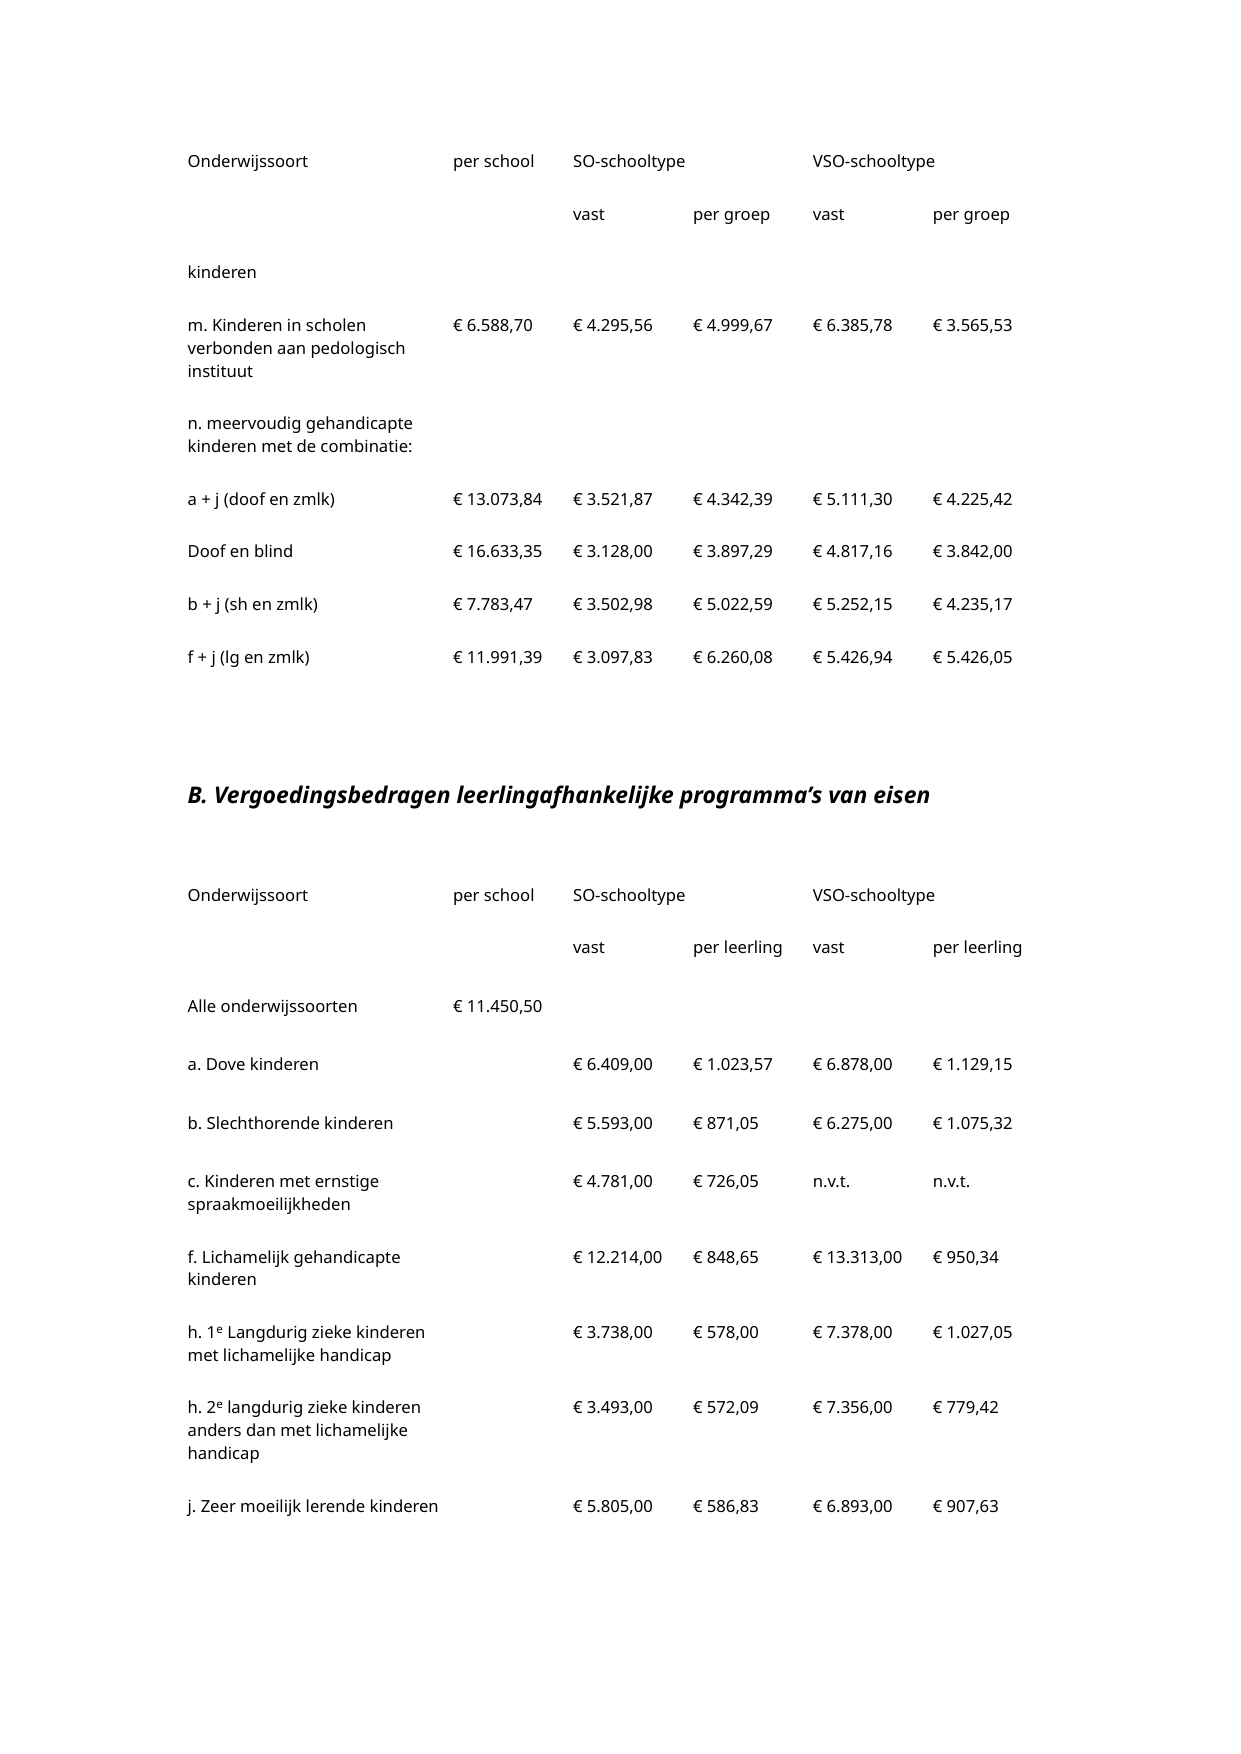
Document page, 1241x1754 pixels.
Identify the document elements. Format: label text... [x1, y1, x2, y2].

table_cell [813, 412, 933, 487]
table_cell € 5.252,15 [813, 593, 933, 646]
table_cell [573, 412, 693, 487]
table_cell € 5.805,00 [573, 1494, 693, 1553]
table_cell per leerling [933, 936, 1053, 994]
table_header Onderwijssoort [188, 883, 453, 936]
table_cell [453, 1494, 573, 1553]
table_cell € 5.593,00 [573, 1111, 693, 1170]
table_cell € 4.817,16 [813, 540, 933, 593]
table_cell [453, 203, 573, 261]
table_cell € 5.426,05 [933, 646, 1053, 698]
table_cell € 907,63 [933, 1494, 1053, 1553]
table_cell € 3.897,29 [693, 540, 813, 593]
subtitle B. Vergoedingsbedragen leerlingafhankelijke programma’s van eisen [187, 779, 1053, 810]
table_cell [453, 1053, 573, 1111]
table_cell per groep [933, 203, 1053, 261]
table_cell € 779,42 [933, 1396, 1053, 1494]
table_cell [573, 995, 693, 1053]
table_cell vast [573, 203, 693, 261]
table_cell € 3.738,00 [573, 1321, 693, 1396]
table_cell € 1.027,05 [933, 1321, 1053, 1396]
table_cell € 3.842,00 [933, 540, 1053, 593]
table_cell € 13.313,00 [813, 1245, 933, 1321]
table_cell [453, 412, 573, 487]
table_cell € 6.409,00 [573, 1053, 693, 1111]
table_cell [933, 412, 1053, 487]
table_cell € 6.878,00 [813, 1053, 933, 1111]
table_cell [693, 261, 813, 314]
table_cell € 16.633,35 [453, 540, 573, 593]
table_header VSO-schooltype [813, 150, 1053, 203]
table_cell kinderen [188, 261, 453, 314]
table_cell € 871,05 [693, 1111, 813, 1170]
table_cell € 5.426,94 [813, 646, 933, 698]
table_cell € 4.342,39 [693, 488, 813, 540]
table_cell [453, 1170, 573, 1245]
table_cell € 5.111,30 [813, 488, 933, 540]
table_header per school [453, 150, 573, 203]
table_cell € 7.378,00 [813, 1321, 933, 1396]
table_cell [453, 1111, 573, 1170]
table_cell [933, 261, 1053, 314]
table_cell n.v.t. [813, 1170, 933, 1245]
table_cell € 1.023,57 [693, 1053, 813, 1111]
table_cell f + j (lg en zmlk) [188, 646, 453, 698]
table_cell b + j (sh en zmlk) [188, 593, 453, 646]
table_cell per groep [693, 203, 813, 261]
table_cell [933, 995, 1053, 1053]
table_cell per leerling [693, 936, 813, 994]
table_cell m. Kinderen in scholen verbonden aan pedologisch instituut [188, 314, 453, 412]
table_cell € 4.781,00 [573, 1170, 693, 1245]
table_cell [813, 261, 933, 314]
table_cell [188, 203, 453, 261]
table_cell € 13.073,84 [453, 488, 573, 540]
table_cell € 7.356,00 [813, 1396, 933, 1494]
table_cell € 11.991,39 [453, 646, 573, 698]
table_cell € 3.565,53 [933, 314, 1053, 412]
table_cell h. 2e langdurig zieke kinderen anders dan met lichamelijke handicap [188, 1396, 453, 1494]
table_cell € 3.521,87 [573, 488, 693, 540]
table_cell € 1.075,32 [933, 1111, 1053, 1170]
table_cell Alle onderwijssoorten [188, 995, 453, 1053]
table_cell € 4.225,42 [933, 488, 1053, 540]
table_header Onderwijssoort [188, 150, 453, 203]
table_cell € 12.214,00 [573, 1245, 693, 1321]
table_cell € 6.275,00 [813, 1111, 933, 1170]
table_cell € 6.260,08 [693, 646, 813, 698]
table_cell € 6.893,00 [813, 1494, 933, 1553]
table_cell € 7.783,47 [453, 593, 573, 646]
table_cell j. Zeer moeilijk lerende kinderen [188, 1494, 453, 1553]
table_cell f. Lichamelijk gehandicapte kinderen [188, 1245, 453, 1321]
table_cell vast [813, 936, 933, 994]
table_cell n. meervoudig gehandicapte kinderen met de combinatie: [188, 412, 453, 487]
table_cell € 950,34 [933, 1245, 1053, 1321]
table_cell € 3.502,98 [573, 593, 693, 646]
table_cell € 4.295,56 [573, 314, 693, 412]
table_cell [453, 936, 573, 994]
table_cell [453, 1396, 573, 1494]
table_cell € 1.129,15 [933, 1053, 1053, 1111]
table_cell [813, 995, 933, 1053]
table_cell € 726,05 [693, 1170, 813, 1245]
table_cell [188, 936, 453, 994]
table_cell Doof en blind [188, 540, 453, 593]
table_cell € 6.588,70 [453, 314, 573, 412]
table_cell € 3.128,00 [573, 540, 693, 593]
table_cell € 3.097,83 [573, 646, 693, 698]
table_cell € 3.493,00 [573, 1396, 693, 1494]
table_cell vast [573, 936, 693, 994]
table_cell € 578,00 [693, 1321, 813, 1396]
table_cell h. 1e Langdurig zieke kinderen met lichamelijke handicap [188, 1321, 453, 1396]
table_cell € 586,83 [693, 1494, 813, 1553]
table_cell [573, 261, 693, 314]
table_header VSO-schooltype [813, 883, 1053, 936]
table_cell c. Kinderen met ernstige spraakmoeilijkheden [188, 1170, 453, 1245]
table_cell € 4.235,17 [933, 593, 1053, 646]
table_cell [453, 1321, 573, 1396]
table_cell € 4.999,67 [693, 314, 813, 412]
table_cell b. Slechthorende kinderen [188, 1111, 453, 1170]
table_header per school [453, 883, 573, 936]
table_cell € 6.385,78 [813, 314, 933, 412]
table_cell € 848,65 [693, 1245, 813, 1321]
table_header SO-schooltype [573, 150, 813, 203]
table_cell n.v.t. [933, 1170, 1053, 1245]
table_cell a. Dove kinderen [188, 1053, 453, 1111]
table_cell [693, 995, 813, 1053]
table_cell [453, 261, 573, 314]
table_cell € 11.450,50 [453, 995, 573, 1053]
table_cell € 5.022,59 [693, 593, 813, 646]
table_cell vast [813, 203, 933, 261]
table_cell a + j (doof en zmlk) [188, 488, 453, 540]
table_cell € 572,09 [693, 1396, 813, 1494]
table_cell [693, 412, 813, 487]
table_header SO-schooltype [573, 883, 813, 936]
table_cell [453, 1245, 573, 1321]
